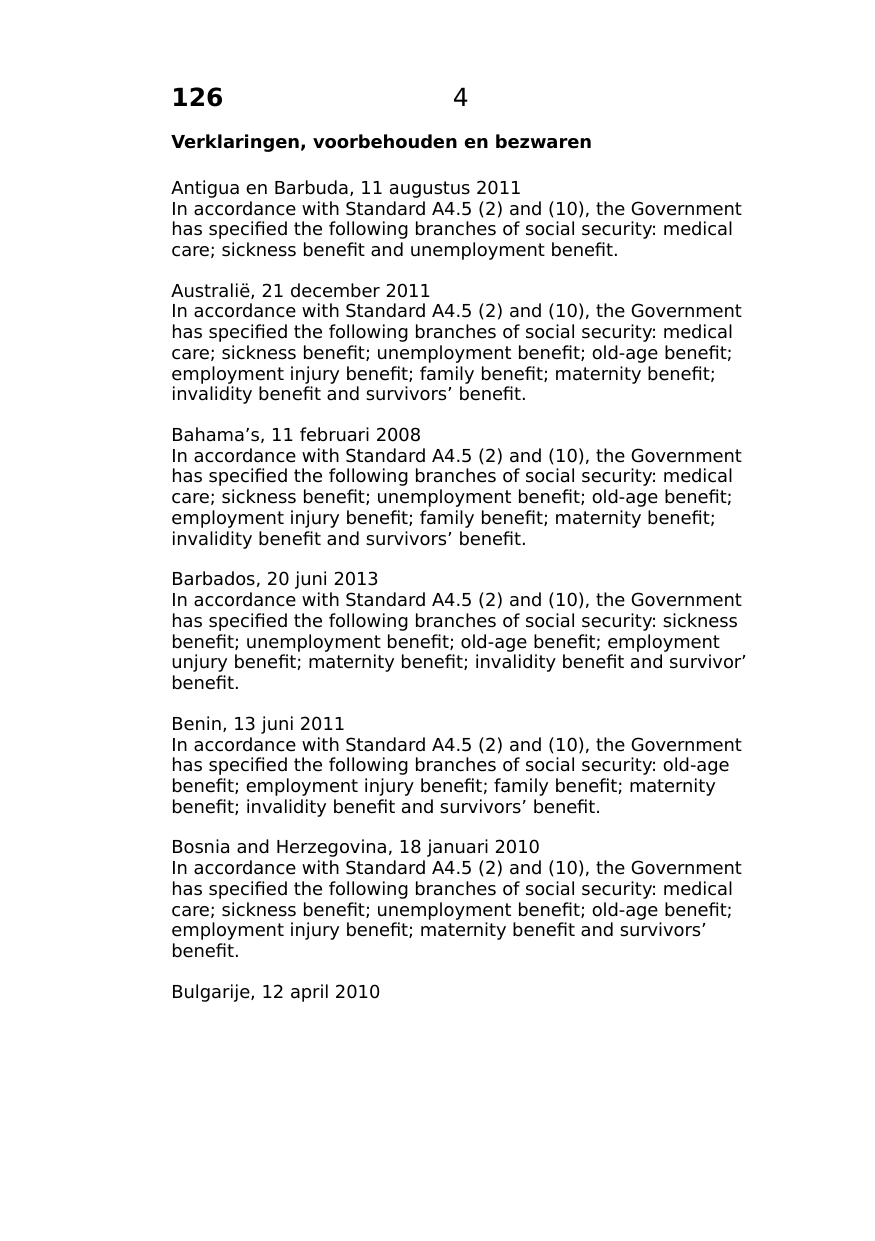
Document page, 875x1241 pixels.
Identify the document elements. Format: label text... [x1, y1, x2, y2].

text In accordance with Standard A4.5 (2) and (10), the Government has specified the following branches of social security: old-age benefit; employment injury benefit; family benefit; maternity benefit; invalidity benefit and survivors’ benefit. [171, 734, 756, 817]
text In accordance with Standard A4.5 (2) and (10), the Government has specified the following branches of social security: medical care; sickness benefit and unemployment benefit. [171, 198, 756, 261]
text Australië, 21 december 2011 [171, 281, 756, 301]
subtitle Verklaringen, voorbehouden en bezwaren [171, 132, 756, 153]
text Bahama’s, 11 februari 2008 [171, 425, 756, 446]
text Bosnia and Herzegovina, 18 januari 2010 [171, 837, 756, 858]
text Antigua en Barbuda, 11 augustus 2011 [171, 178, 756, 198]
text In accordance with Standard A4.5 (2) and (10), the Government has specified the following branches of social security: sickness benefit; unemployment benefit; old-age benefit; employment unjury benefit; maternity benefit; invalidity benefit and survivor’ benefit. [171, 590, 756, 694]
text Bulgarije, 12 april 2010 [171, 982, 756, 1002]
text In accordance with Standard A4.5 (2) and (10), the Government has specified the following branches of social security: medical care; sickness benefit; unemployment benefit; old-age benefit; employment injury benefit; family benefit; maternity benefit; invalidity benefit and survivors’ benefit. [171, 446, 756, 549]
text Benin, 13 juni 2011 [171, 714, 756, 734]
text In accordance with Standard A4.5 (2) and (10), the Government has specified the following branches of social security: medical care; sickness benefit; unemployment benefit; old-age benefit; employment injury benefit; family benefit; maternity benefit; invalidity benefit and survivors’ benefit. [171, 301, 756, 405]
text Barbados, 20 juni 2013 [171, 569, 756, 590]
text In accordance with Standard A4.5 (2) and (10), the Government has specified the following branches of social security: medical care; sickness benefit; unemployment benefit; old-age benefit; employment injury benefit; maternity benefit and survivors’ benefit. [171, 858, 756, 962]
